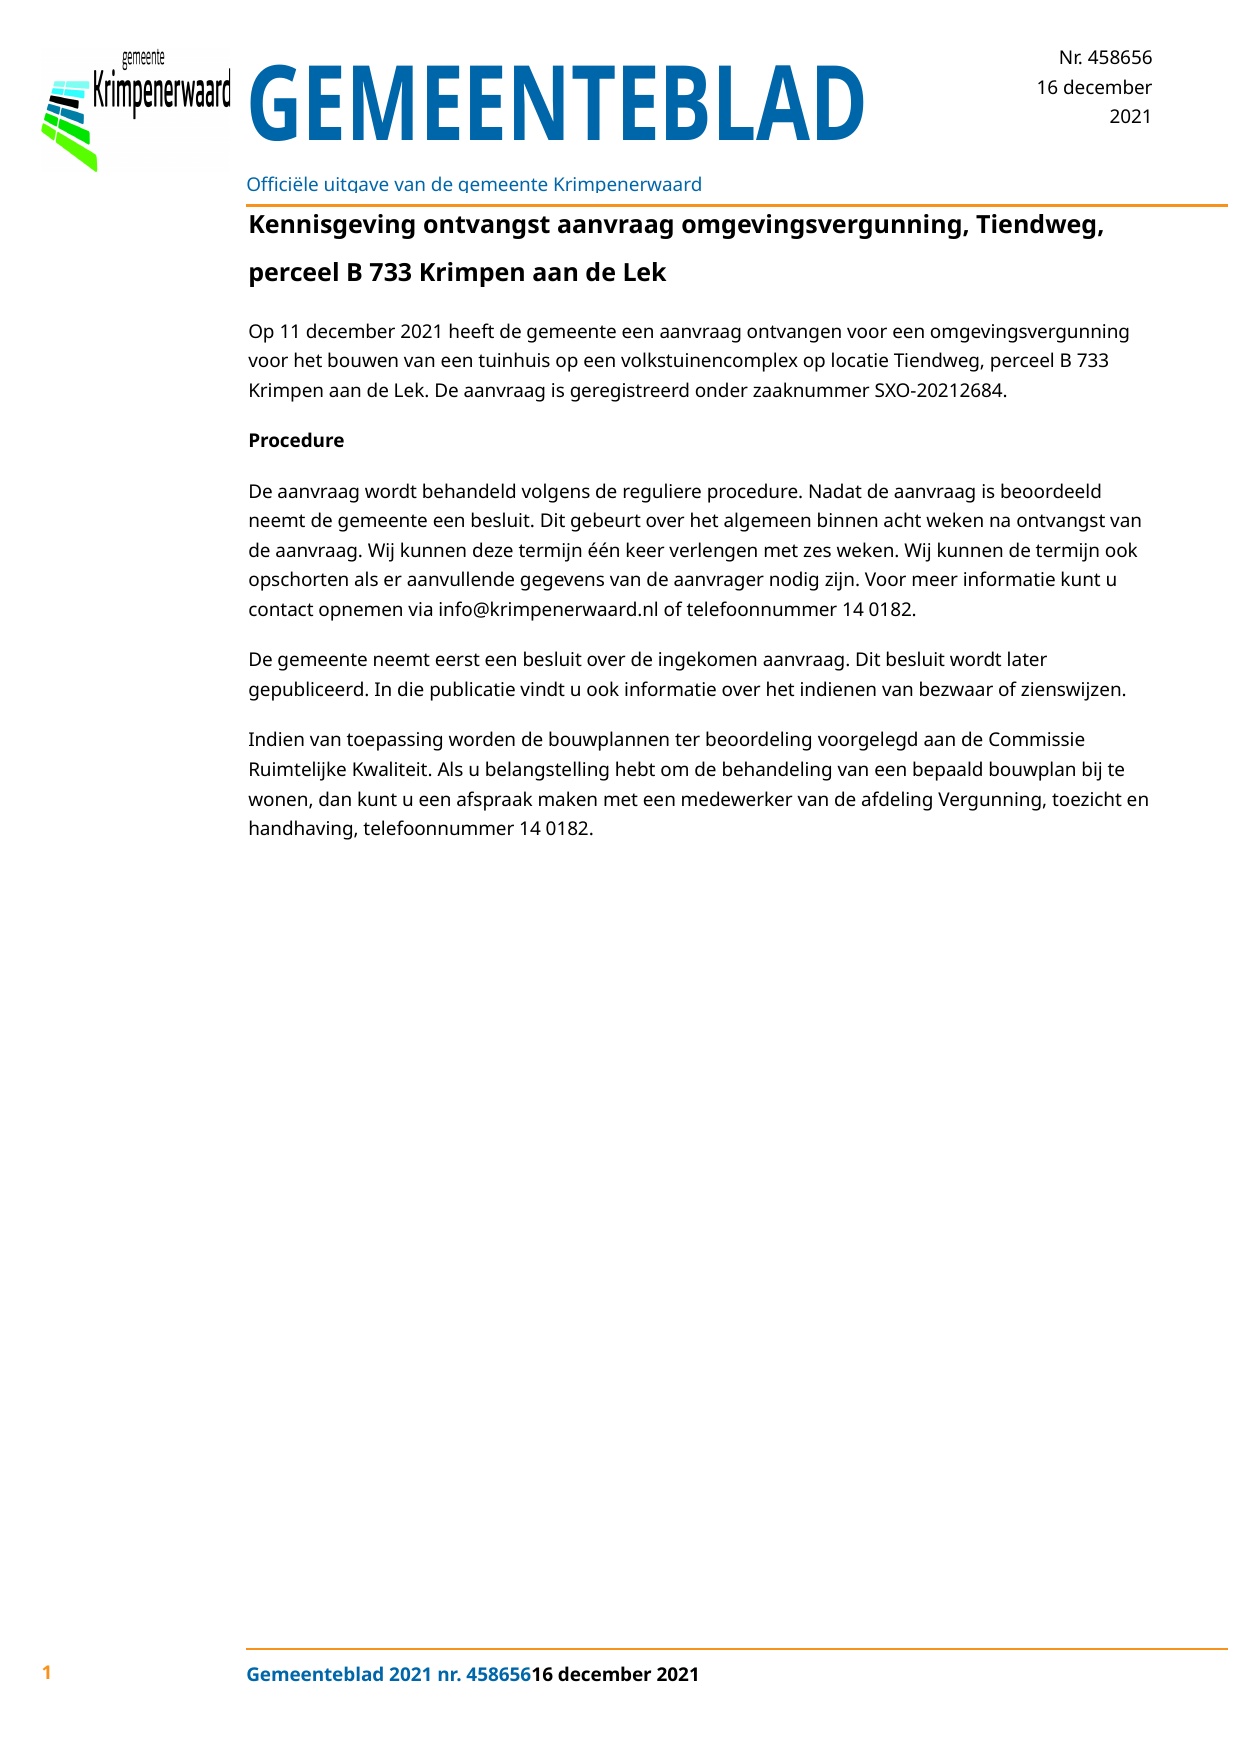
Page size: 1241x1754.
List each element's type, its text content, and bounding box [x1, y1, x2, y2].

picture [41, 47, 231, 172]
text De gemeente neemt eerst een besluit over de ingekomen aanvraag. Dit besluit wordt later gepubliceerd. In die publicatie vindt u ook informatie over het indienen van bezwaar of zienswijzen. [248, 647, 1152, 702]
text Kennisgeving ontvangst aanvraag omgevingsvergunning, Tiendweg, perceel B 733 Krimpen aan de Lek [248, 207, 1152, 288]
text De aanvraag wordt behandeld volgens de reguliere procedure. Nadat de aanvraag is beoordeeld neemt de gemeente een besluit. Dit gebeurt over het algemeen binnen acht weken na ontvangst van de aanvraag. Wij kunnen deze termijn één keer verlengen met zes weken. Wij kunnen de termijn ook opschorten als er aanvullende gegevens van de aanvrager nodig zijn. Voor meer informatie kunt u contact opnemen via info@krimpenerwaard.nl of telefoonnummer 14 0182. [248, 478, 1152, 622]
text Procedure [248, 427, 1152, 453]
text Op 11 december 2021 heeft de gemeente een aanvraag ontvangen voor een omgevingsvergunning voor het bouwen van een tuinhuis op een volkstuinencomplex op locatie Tiendweg, perceel B 733 Krimpen aan de Lek. De aanvraag is geregistreerd onder zaaknummer SXO-20212684. [248, 318, 1152, 403]
text Indien van toepassing worden de bouwplannen ter beoordeling voorgelegd aan de Commissie Ruimtelijke Kwaliteit. Als u belangstelling hebt om de behandeling van een bepaald bouwplan bij te wonen, dan kunt u een afspraak maken met een medewerker van de afdeling Vergunning, toezicht en handhaving, telefoonnummer 14 0182. [248, 727, 1152, 841]
